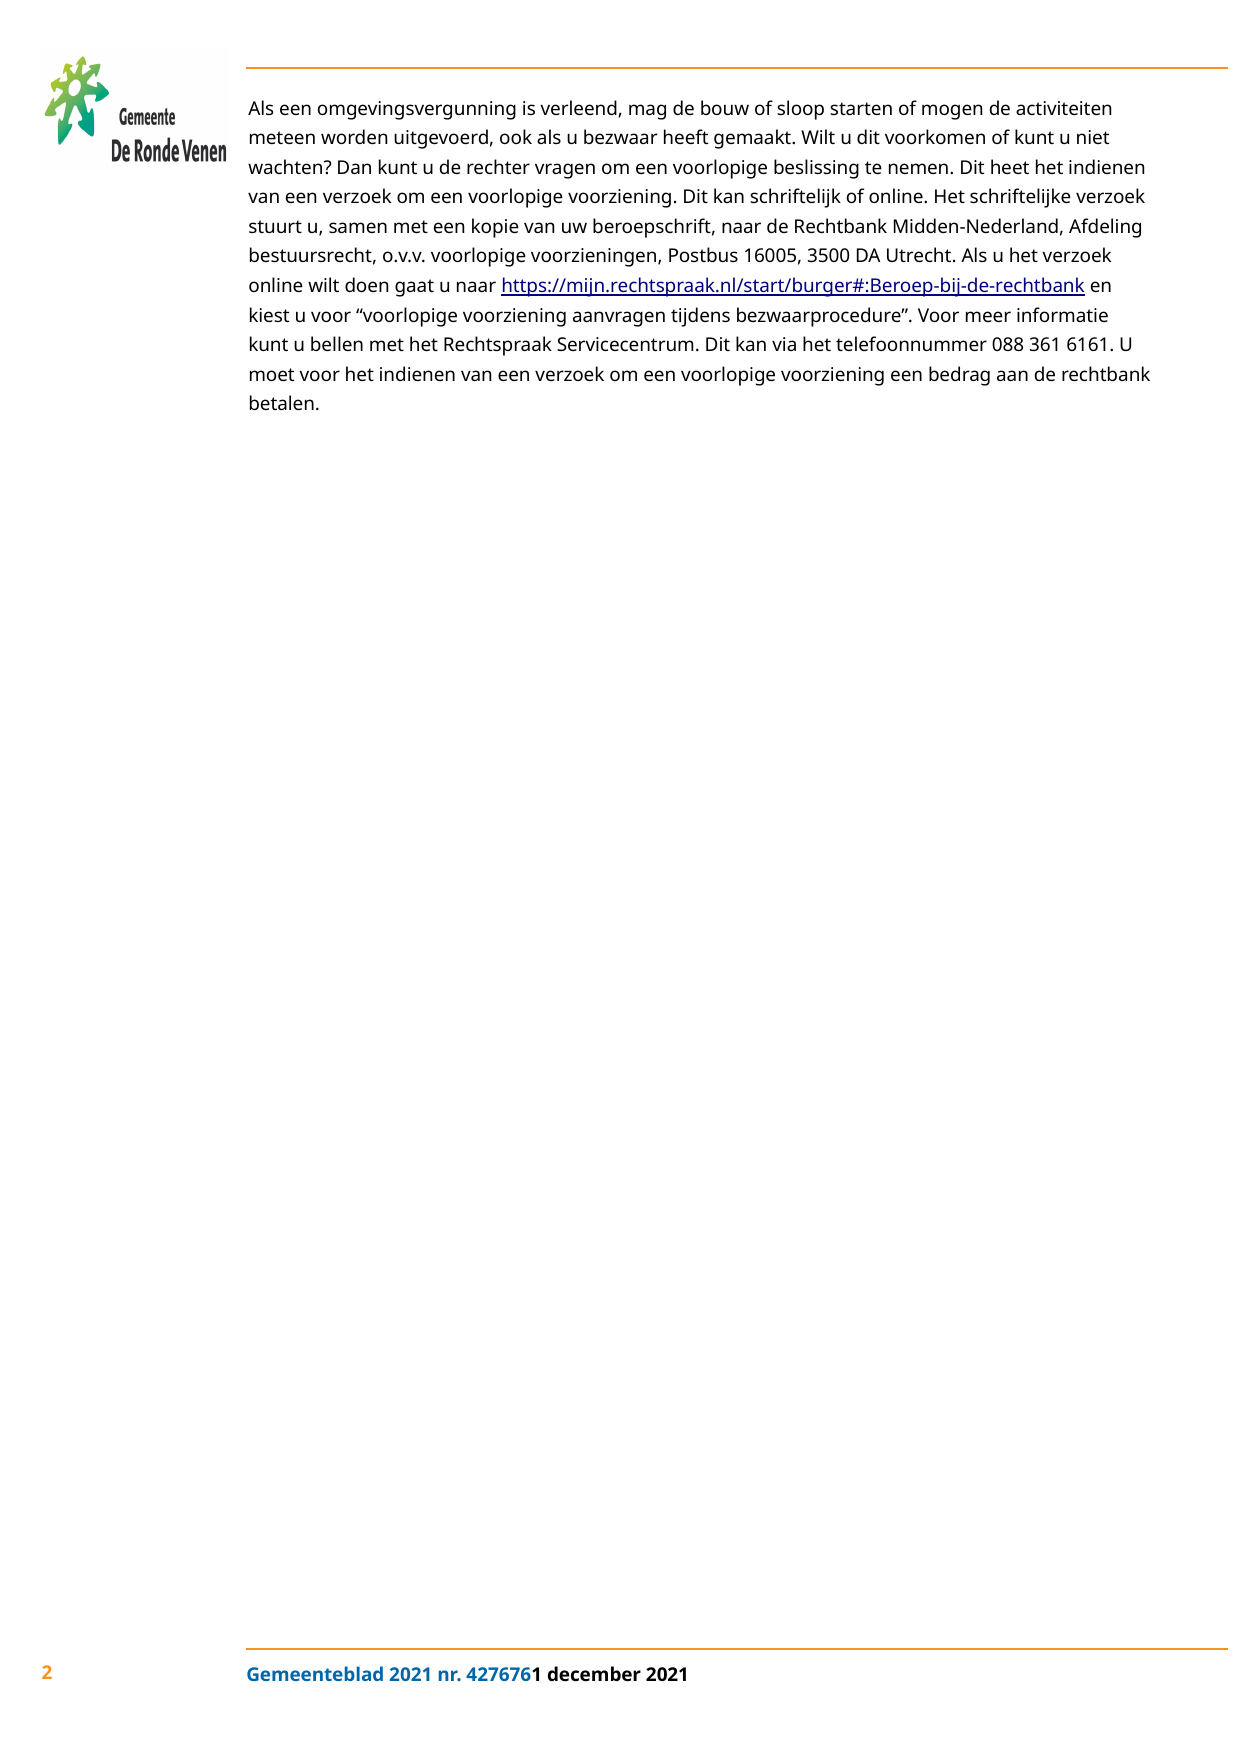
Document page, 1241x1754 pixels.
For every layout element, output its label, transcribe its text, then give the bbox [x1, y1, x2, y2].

picture [41, 47, 231, 172]
text Als een omgevingsvergunning is verleend, mag de bouw of sloop starten of mogen de activiteiten meteen worden uitgevoerd, ook als u bezwaar heeft gemaakt. Wilt u dit voorkomen of kunt u niet wachten? Dan kunt u de rechter vragen om een voorlopige beslissing te nemen. Dit heet het indienen van een verzoek om een voorlopige voorziening. Dit kan schriftelijk of online. Het schriftelijke verzoek stuurt u, samen met een kopie van uw beroepschrift, naar de Rechtbank Midden-Nederland, Afdeling bestuursrecht, o.v.v. voorlopige voorzieningen, Postbus 16005, 3500 DA Utrecht. Als u het verzoek online wilt doen gaat u naar https://mijn.rechtspraak.nl/start/burger#:Beroep-bij-de-rechtbank en kiest u voor “voorlopige voorziening aanvragen tijdens bezwaarprocedure”. Voor meer informatie kunt u bellen met het Rechtspraak Servicecentrum. Dit kan via het telefoonnummer 088 361 6161. U moet voor het indienen van een verzoek om een voorlopige voorziening een bedrag aan de rechtbank betalen. [248, 95, 1152, 416]
